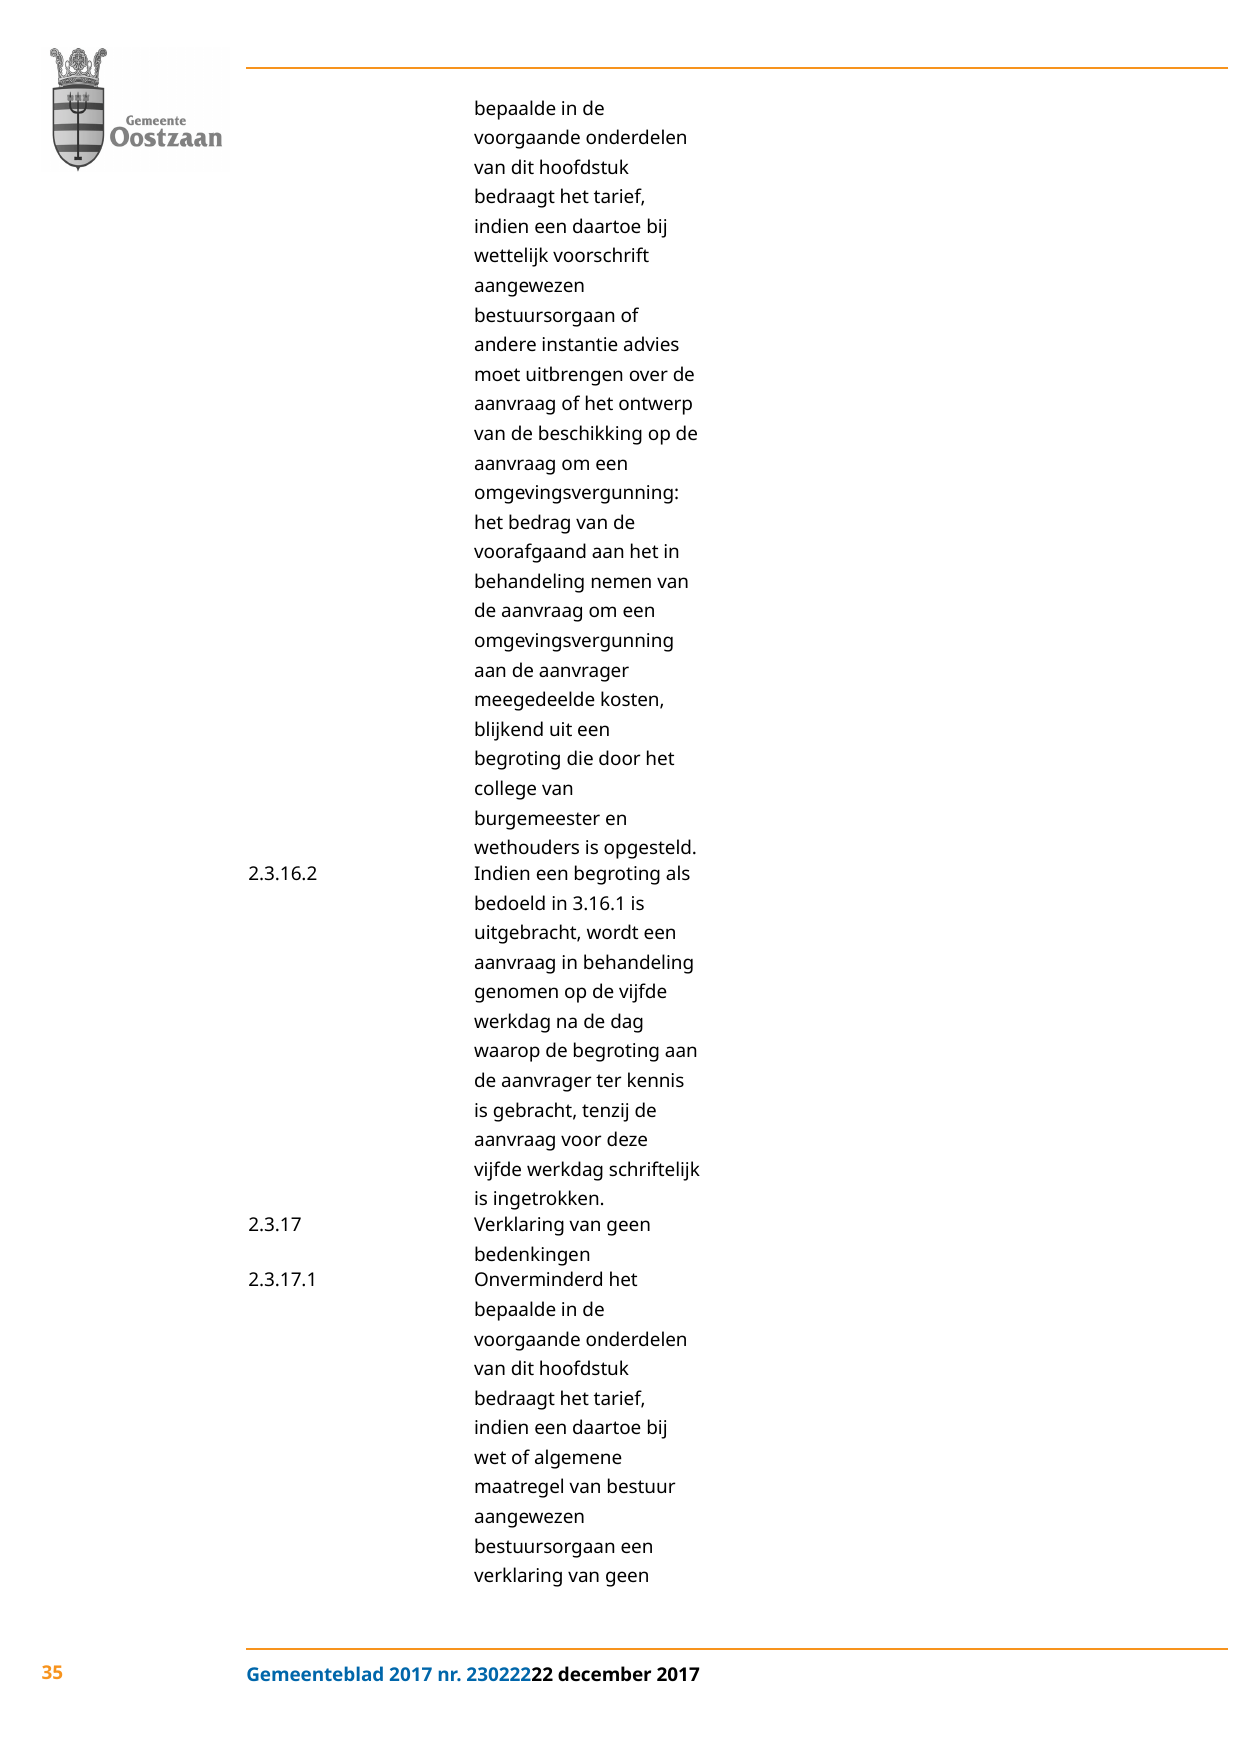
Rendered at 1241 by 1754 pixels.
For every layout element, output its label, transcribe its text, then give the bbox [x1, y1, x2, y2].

table_cell [926, 1267, 1152, 1588]
table_cell 2.3.17 [248, 1211, 474, 1267]
table_cell [926, 95, 1152, 860]
table_cell [700, 860, 926, 1211]
table_cell [700, 95, 926, 860]
table_cell [700, 1211, 926, 1267]
table_cell bepaalde in de voorgaande onderdelen van dit hoofdstuk bedraagt het tarief, indien een daartoe bij wettelijk voorschrift aangewezen bestuursorgaan of andere instantie advies moet uitbrengen over de aanvraag of het ontwerp van de beschikking op de aanvraag om een omgevingsvergunning: het bedrag van de voorafgaand aan het in behandeling nemen van de aanvraag om een omgevingsvergunning aan de aanvrager meegedeelde kosten, blijkend uit een begroting die door het college van burgemeester en wethouders is opgesteld. [474, 95, 700, 860]
table_cell 2.3.17.1 [248, 1267, 474, 1588]
table_cell [700, 1267, 926, 1588]
table_cell Onverminderd het bepaalde in de voorgaande onderdelen van dit hoofdstuk bedraagt het tarief, indien een daartoe bij wet of algemene maatregel van bestuur aangewezen bestuursorgaan een verklaring van geen [474, 1267, 700, 1588]
table_cell [926, 860, 1152, 1211]
picture [41, 47, 231, 172]
table_cell Verklaring van geen bedenkingen [474, 1211, 700, 1267]
table_cell Indien een begroting als bedoeld in 3.16.1 is uitgebracht, wordt een aanvraag in behandeling genomen op de vijfde werkdag na de dag waarop de begroting aan de aanvrager ter kennis is gebracht, tenzij de aanvraag voor deze vijfde werkdag schriftelijk is ingetrokken. [474, 860, 700, 1211]
table_cell [248, 95, 474, 860]
table_cell 2.3.16.2 [248, 860, 474, 1211]
table_cell [926, 1211, 1152, 1267]
